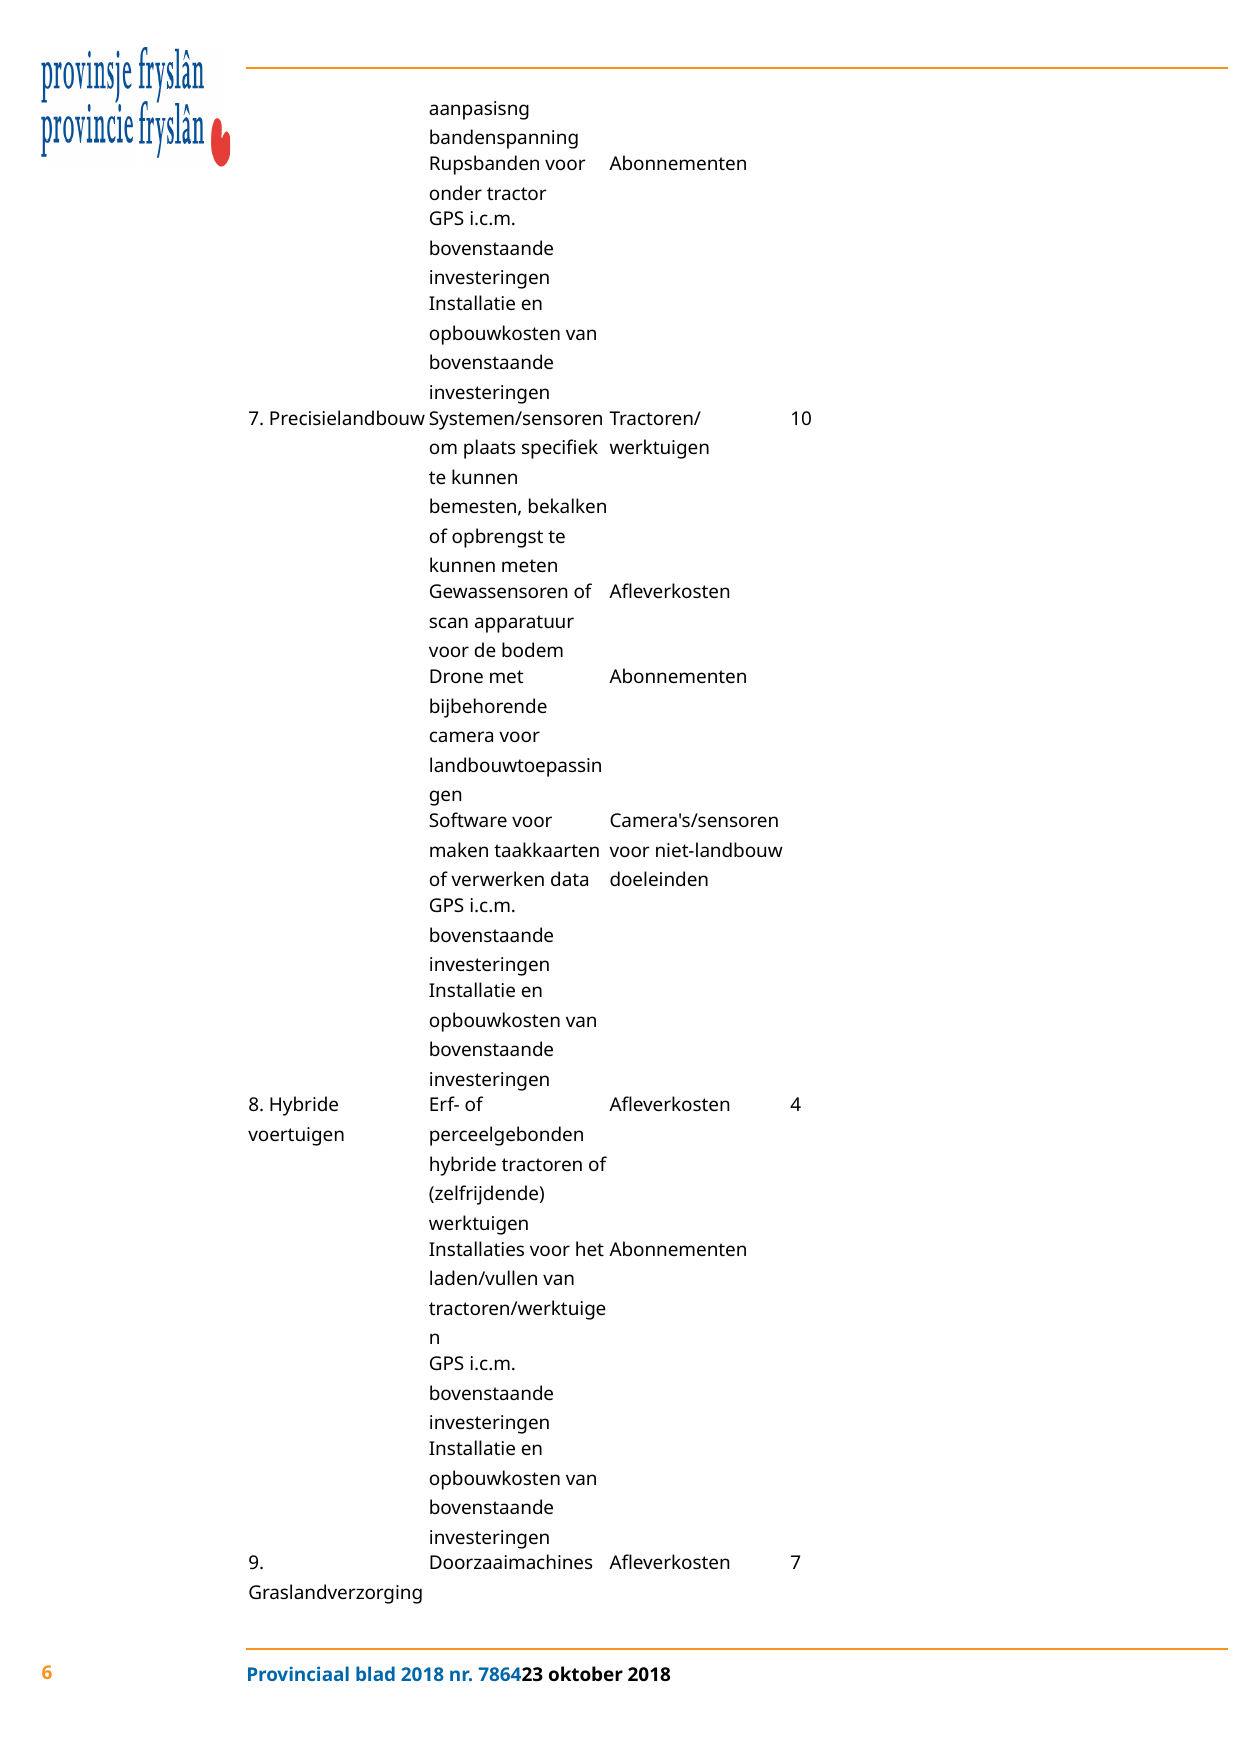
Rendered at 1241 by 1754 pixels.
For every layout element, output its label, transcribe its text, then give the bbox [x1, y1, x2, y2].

table_cell Drone met bijbehorende camera voor landbouwtoepassingen [429, 663, 609, 807]
table_cell Erf- of perceelgebonden hybride tractoren of (zelfrijdende) werktuigen [429, 1092, 609, 1236]
table_cell Doorzaaimachines [429, 1550, 609, 1605]
table_cell [248, 290, 429, 405]
table_cell 8. Hybride voertuigen [248, 1092, 429, 1236]
table_cell [248, 1236, 429, 1350]
table_cell [790, 1236, 971, 1350]
table_cell [248, 808, 429, 892]
table_cell [790, 150, 971, 205]
table_cell [971, 1435, 1152, 1549]
table_cell [971, 579, 1152, 663]
table_cell [248, 663, 429, 807]
table_cell [790, 579, 971, 663]
table_cell GPS i.c.m. bovenstaande investeringen [429, 892, 609, 977]
table_cell Abonnementen [609, 1236, 790, 1350]
table_cell [609, 205, 790, 290]
table_cell [790, 977, 971, 1092]
table_cell [790, 205, 971, 290]
table_cell [790, 1350, 971, 1435]
table_cell [971, 892, 1152, 977]
table_cell [790, 290, 971, 405]
table_cell 9. Graslandverzorging [248, 1550, 429, 1605]
table_cell Software voor maken taakkaarten of verwerken data [429, 808, 609, 892]
table_cell [971, 977, 1152, 1092]
table_cell [971, 405, 1152, 578]
table_cell Afleverkosten [609, 1092, 790, 1236]
table_cell Installatie en opbouwkosten van bovenstaande investeringen [429, 1435, 609, 1549]
picture [41, 47, 231, 172]
table_cell GPS i.c.m. bovenstaande investeringen [429, 1350, 609, 1435]
table_cell Afleverkosten [609, 1550, 790, 1605]
table_cell Gewassensoren of scan apparatuur voor de bodem [429, 579, 609, 663]
table_cell 10 [790, 405, 971, 578]
table_cell [971, 808, 1152, 892]
table_cell [971, 205, 1152, 290]
table_cell Installatie en opbouwkosten van bovenstaande investeringen [429, 977, 609, 1092]
table_cell [609, 1435, 790, 1549]
table_cell [790, 892, 971, 977]
table_cell [790, 95, 971, 150]
table_cell Rupsbanden voor onder tractor [429, 150, 609, 205]
table_cell [248, 95, 429, 150]
table_cell [971, 1550, 1152, 1605]
table_cell Systemen/sensoren om plaats specifiek te kunnen bemesten, bekalken of opbrengst te kunnen meten [429, 405, 609, 578]
table_cell Abonnementen [609, 663, 790, 807]
table_cell [790, 663, 971, 807]
table_cell [790, 808, 971, 892]
table_cell [248, 977, 429, 1092]
table_cell 7. Precisielandbouw [248, 405, 429, 578]
table_cell [790, 1435, 971, 1549]
table_cell [609, 290, 790, 405]
table_cell [248, 579, 429, 663]
table_cell [971, 1350, 1152, 1435]
table_cell [971, 663, 1152, 807]
table_cell Camera's/sensoren voor niet-landbouw doeleinden [609, 808, 790, 892]
table_cell GPS i.c.m. bovenstaande investeringen [429, 205, 609, 290]
table_cell [971, 1236, 1152, 1350]
table_cell Installaties voor het laden/vullen van tractoren/werktuigen [429, 1236, 609, 1350]
table_cell [248, 1350, 429, 1435]
table_cell [248, 1435, 429, 1549]
table_cell aanpasisng bandenspanning [429, 95, 609, 150]
table_cell [971, 1092, 1152, 1236]
table_cell [609, 892, 790, 977]
table_cell [248, 205, 429, 290]
table_cell [248, 150, 429, 205]
table_cell 4 [790, 1092, 971, 1236]
table_cell [971, 95, 1152, 150]
table_cell 7 [790, 1550, 971, 1605]
table_cell [609, 95, 790, 150]
table_cell Tractoren/werktuigen [609, 405, 790, 578]
table_cell Abonnementen [609, 150, 790, 205]
table_cell Installatie en opbouwkosten van bovenstaande investeringen [429, 290, 609, 405]
table_cell Afleverkosten [609, 579, 790, 663]
table_cell [609, 1350, 790, 1435]
table_cell [248, 892, 429, 977]
table_cell [609, 977, 790, 1092]
table_cell [971, 290, 1152, 405]
table_cell [971, 150, 1152, 205]
